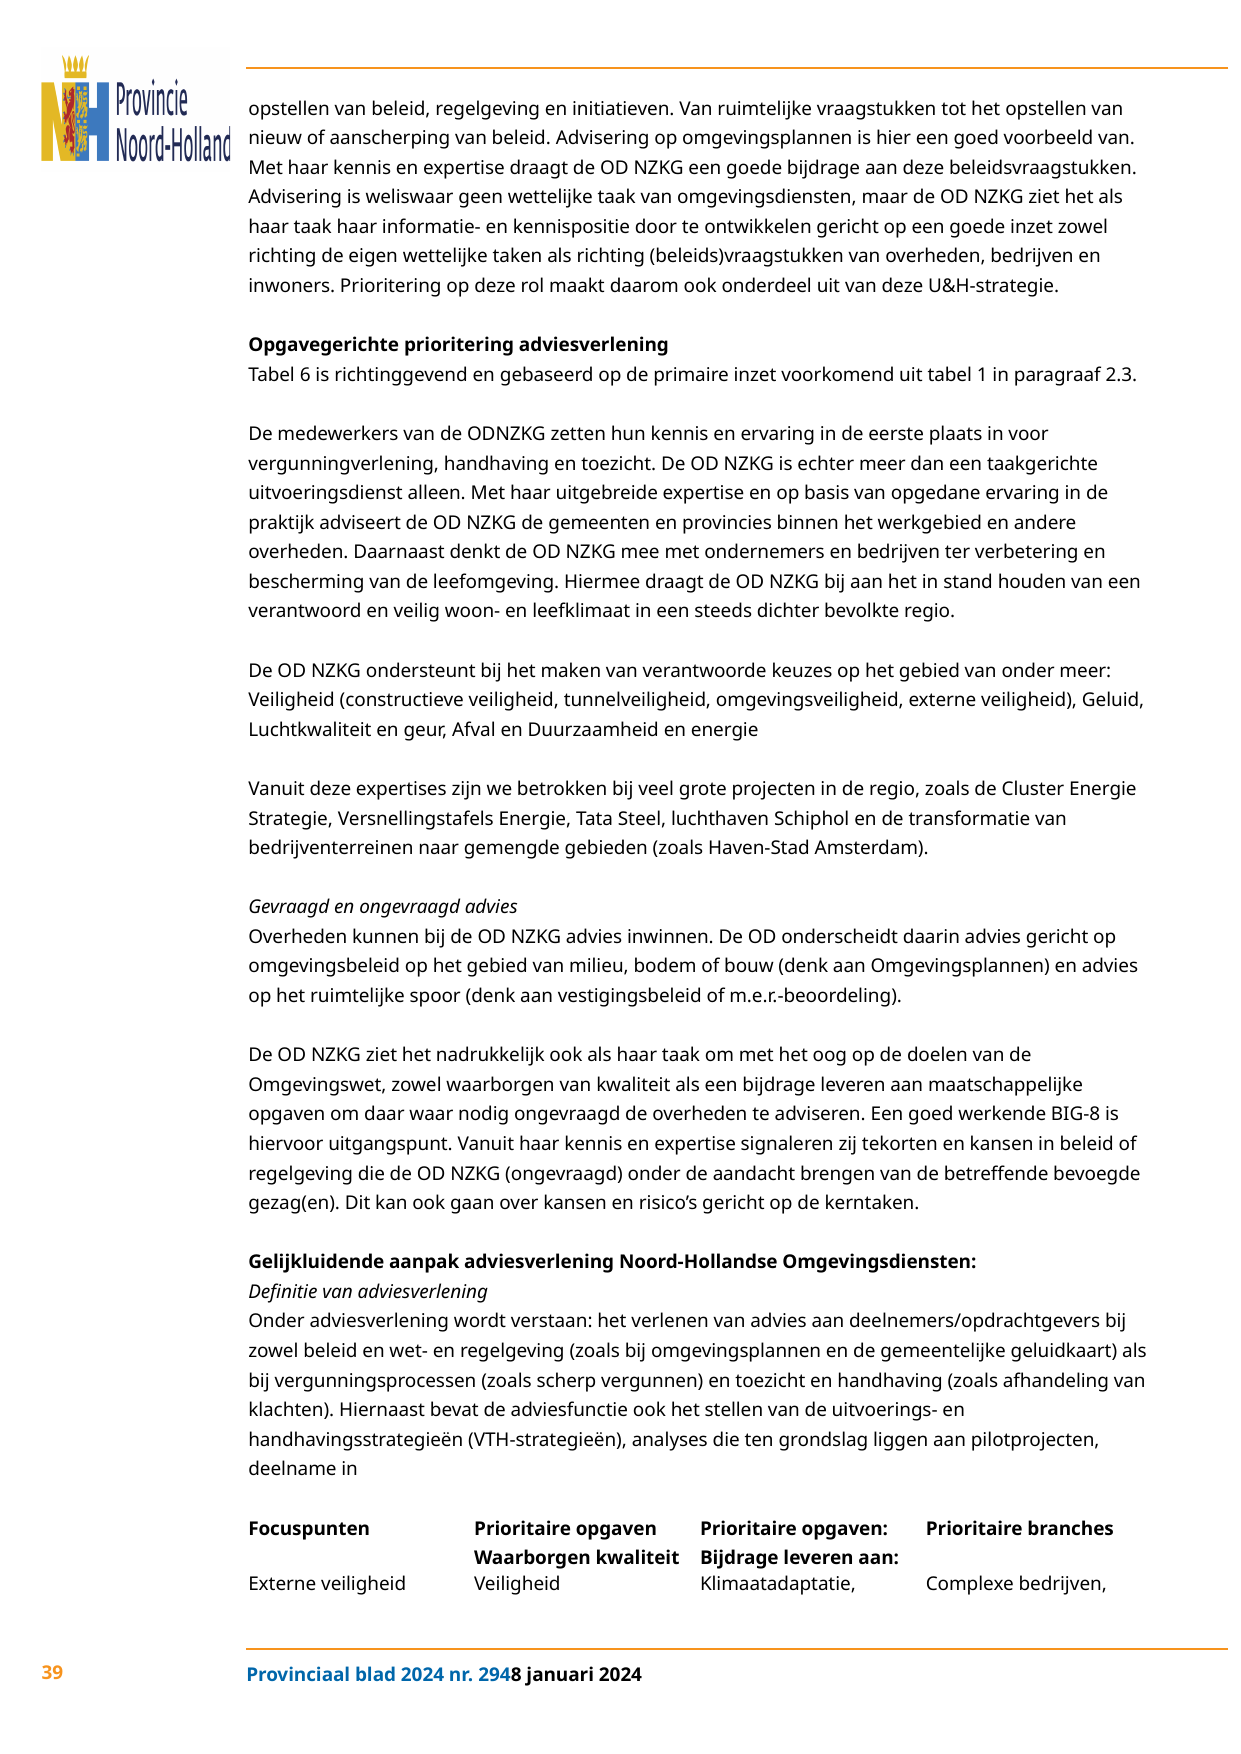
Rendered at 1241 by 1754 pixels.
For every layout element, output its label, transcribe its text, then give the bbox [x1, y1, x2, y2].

table_header Prioritaire opgaven Waarborgen kwaliteit [474, 1515, 700, 1570]
table_cell Externe veiligheid [248, 1570, 474, 1596]
table_header Prioritaire branches [926, 1515, 1152, 1570]
table_cell Veiligheid [474, 1570, 700, 1596]
text Gevraagd en ongevraagd advies [248, 893, 1152, 919]
text De medewerkers van de ODNZKG zetten hun kennis en ervaring in de eerste plaats in voor vergunningverlening, handhaving en toezicht. De OD NZKG is echter meer dan een taakgerichte uitvoeringsdienst alleen. Met haar uitgebreide expertise en op basis van opgedane ervaring in de praktijk adviseert de OD NZKG de gemeenten en provincies binnen het werkgebied en andere overheden. Daarnaast denkt de OD NZKG mee met ondernemers en bedrijven ter verbetering en bescherming van de leefomgeving. Hiermee draagt de OD NZKG bij aan het in stand houden van een verantwoord en veilig woon- en leefklimaat in een steeds dichter bevolkte regio. [248, 420, 1152, 623]
text Gelijkluidende aanpak adviesverlening Noord-Hollandse Omgevingsdiensten: [248, 1248, 1152, 1274]
text Overheden kunnen bij de OD NZKG advies inwinnen. De OD onderscheidt daarin advies gericht op omgevingsbeleid op het gebied van milieu, bodem of bouw (denk aan Omgevingsplannen) en advies op het ruimtelijke spoor (denk aan vestigingsbeleid of m.e.r.-beoordeling). [248, 923, 1152, 1008]
table_cell Klimaatadaptatie, [700, 1570, 926, 1596]
table_header Prioritaire opgaven: Bijdrage leveren aan: [700, 1515, 926, 1570]
picture [41, 47, 231, 172]
text Onder adviesverlening wordt verstaan: het verlenen van advies aan deelnemers/opdrachtgevers bij zowel beleid en wet- en regelgeving (zoals bij omgevingsplannen en de gemeentelijke geluidkaart) als bij vergunningsprocessen (zoals scherp vergunnen) en toezicht en handhaving (zoals afhandeling van klachten). Hiernaast bevat de adviesfunctie ook het stellen van de uitvoerings- en handhavingsstrategieën (VTH-strategieën), analyses die ten grondslag liggen aan pilotprojecten, deelname in [248, 1308, 1152, 1481]
text Definitie van adviesverlening [248, 1278, 1152, 1304]
text Tabel 6 is richtinggevend en gebaseerd op de primaire inzet voorkomend uit tabel 1 in paragraaf 2.3. [248, 361, 1152, 387]
text opstellen van beleid, regelgeving en initiatieven. Van ruimtelijke vraagstukken tot het opstellen van nieuw of aanscherping van beleid. Advisering op omgevingsplannen is hier een goed voorbeeld van. Met haar kennis en expertise draagt de OD NZKG een goede bijdrage aan deze beleidsvraagstukken. Advisering is weliswaar geen wettelijke taak van omgevingsdiensten, maar de OD NZKG ziet het als haar taak haar informatie- en kennispositie door te ontwikkelen gericht op een goede inzet zowel richting de eigen wettelijke taken als richting (beleids)vraagstukken van overheden, bedrijven en inwoners. Prioritering op deze rol maakt daarom ook onderdeel uit van deze U&H-strategie. [248, 95, 1152, 298]
text Veiligheid (constructieve veiligheid, tunnelveiligheid, omgevingsveiligheid, externe veiligheid), Geluid, Luchtkwaliteit en geur, Afval en Duurzaamheid en energie [248, 686, 1152, 742]
text Opgavegerichte prioritering adviesverlening [248, 331, 1152, 357]
text Vanuit deze expertises zijn we betrokken bij veel grote projecten in de regio, zoals de Cluster Energie Strategie, Versnellingstafels Energie, Tata Steel, luchthaven Schiphol en de transformatie van bedrijventerreinen naar gemengde gebieden (zoals Haven-Stad Amsterdam). [248, 775, 1152, 860]
text De OD NZKG ondersteunt bij het maken van verantwoorde keuzes op het gebied van onder meer: [248, 657, 1152, 683]
table_header Focuspunten [248, 1515, 474, 1570]
table_cell Complexe bedrijven, [926, 1570, 1152, 1596]
text De OD NZKG ziet het nadrukkelijk ook als haar taak om met het oog op de doelen van de Omgevingswet, zowel waarborgen van kwaliteit als een bijdrage leveren aan maatschappelijke opgaven om daar waar nodig ongevraagd de overheden te adviseren. Een goed werkende BIG-8 is hiervoor uitgangspunt. Vanuit haar kennis en expertise signaleren zij tekorten en kansen in beleid of regelgeving die de OD NZKG (ongevraagd) onder de aandacht brengen van de betreffende bevoegde gezag(en). Dit kan ook gaan over kansen en risico’s gericht op de kerntaken. [248, 1041, 1152, 1215]
